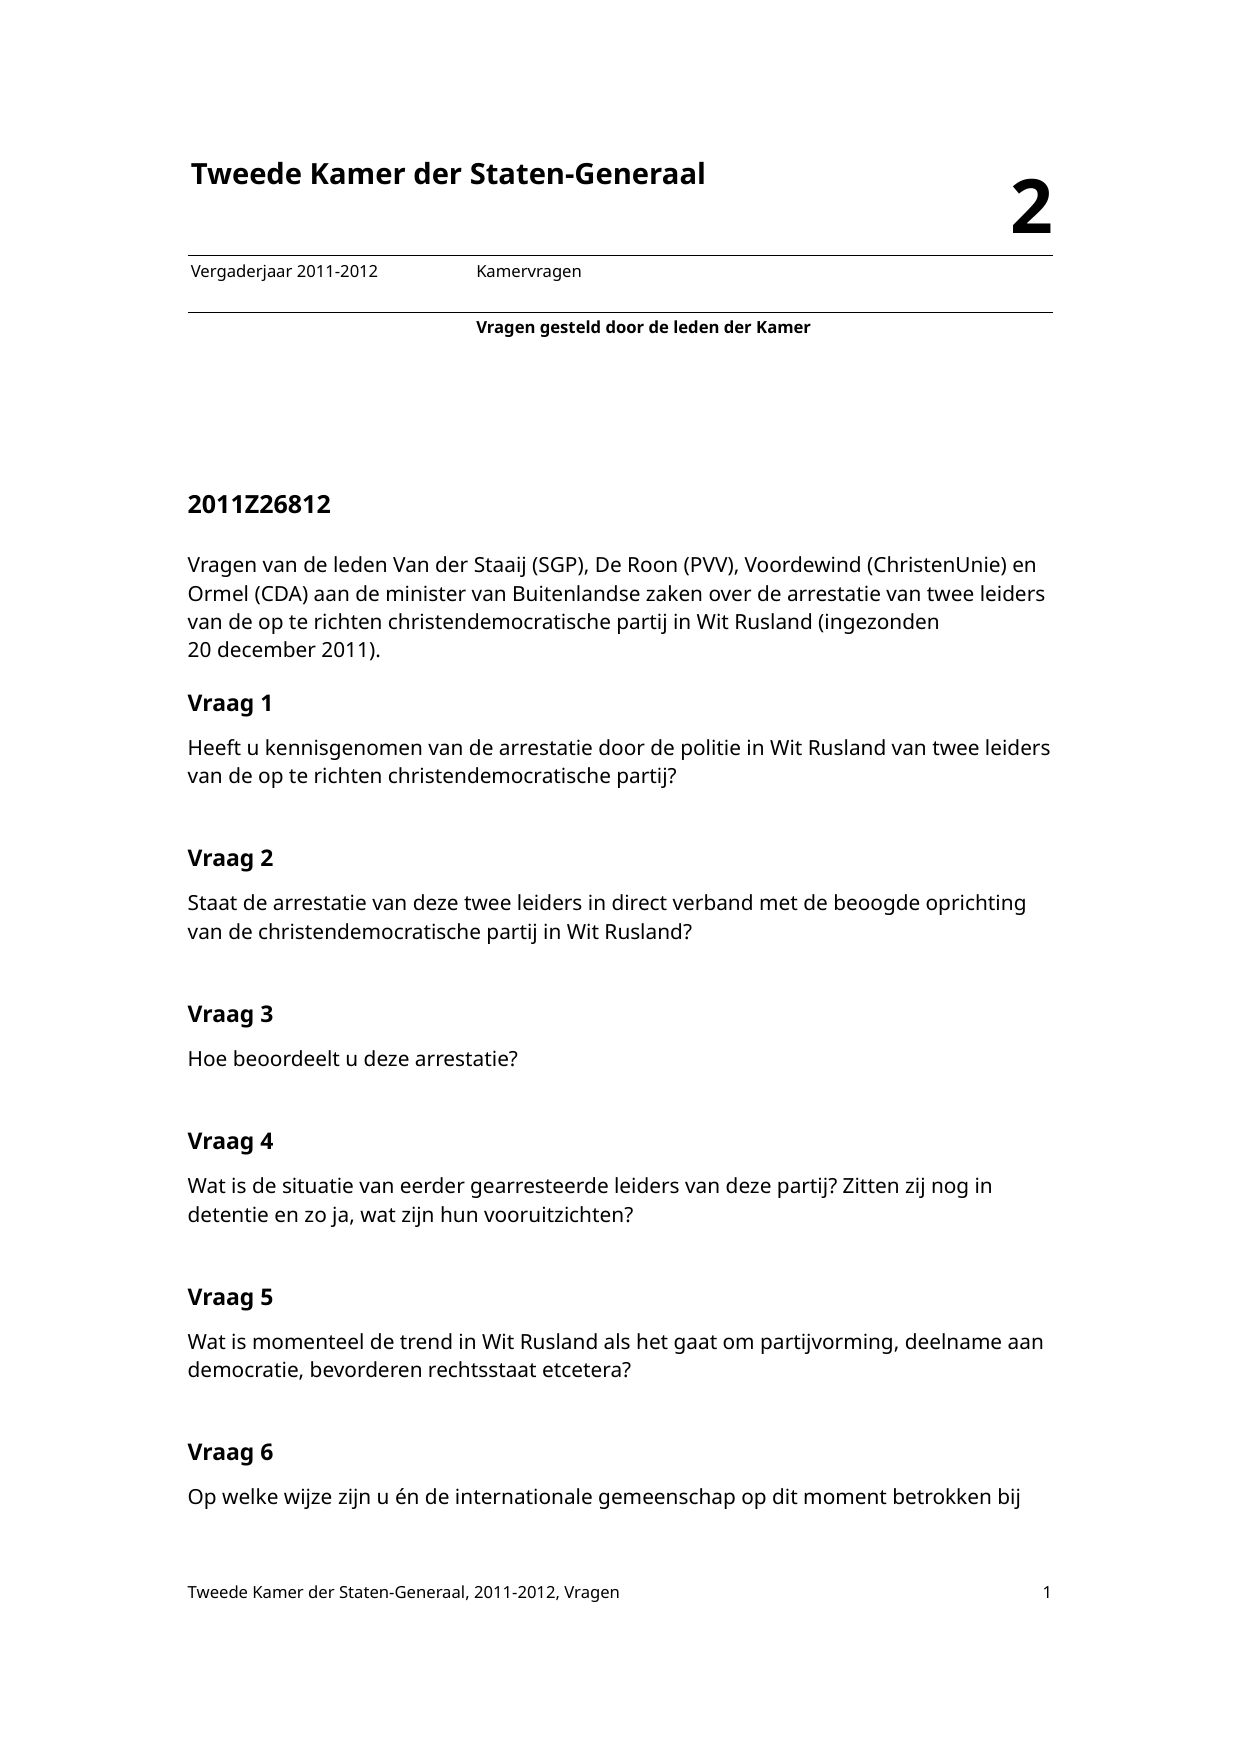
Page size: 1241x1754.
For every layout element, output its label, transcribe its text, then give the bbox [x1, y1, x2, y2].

text Wat is de situatie van eerder gearresteerde leiders van deze partij? Zitten zij nog in detentie en zo ja, wat zijn hun vooruitzichten? [187, 1171, 1053, 1228]
table_cell [188, 313, 473, 339]
text Hoe beoordeelt u deze arrestatie? [187, 1044, 1053, 1072]
table_header Tweede Kamer der Staten-Generaal [188, 150, 879, 255]
text Op welke wijze zijn u én de internationale gemeenschap op dit moment betrokken bij [187, 1482, 1053, 1511]
text 2011Z26812 [187, 487, 1053, 521]
table_header 2 [880, 150, 1053, 255]
text Wat is momenteel de trend in Wit Rusland als het gaat om partijvorming, deelname aan democratie, bevorderen rechtsstaat etcetera? [187, 1327, 1053, 1384]
subtitle Vraag 4 [187, 1125, 1053, 1156]
subtitle Vraag 6 [187, 1436, 1053, 1467]
subtitle Vraag 3 [187, 998, 1053, 1029]
text Staat de arrestatie van deze twee leiders in direct verband met de beoogde oprichting van de christendemocratische partij in Wit Rusland? [187, 888, 1053, 945]
table_cell Vragen gesteld door de leden der Kamer [473, 313, 1053, 339]
text Heeft u kennisgenomen van de arrestatie door de politie in Wit Rusland van twee leiders van de op te richten christendemocratische partij? [187, 733, 1053, 790]
table_cell Kamervragen [473, 256, 1053, 312]
text Vragen van de leden Van der Staaij (SGP), De Roon (PVV), Voordewind (ChristenUnie) en Ormel (CDA) aan de minister van Buitenlandse zaken over de arrestatie van twee leiders van de op te richten christendemocratische partij in Wit Rusland (ingezonden 20 december 2011). [187, 550, 1053, 664]
table_cell Vergaderjaar 2011-2012 [188, 256, 473, 312]
subtitle Vraag 2 [187, 842, 1053, 873]
subtitle Vraag 1 [187, 687, 1053, 718]
subtitle Vraag 5 [187, 1281, 1053, 1312]
